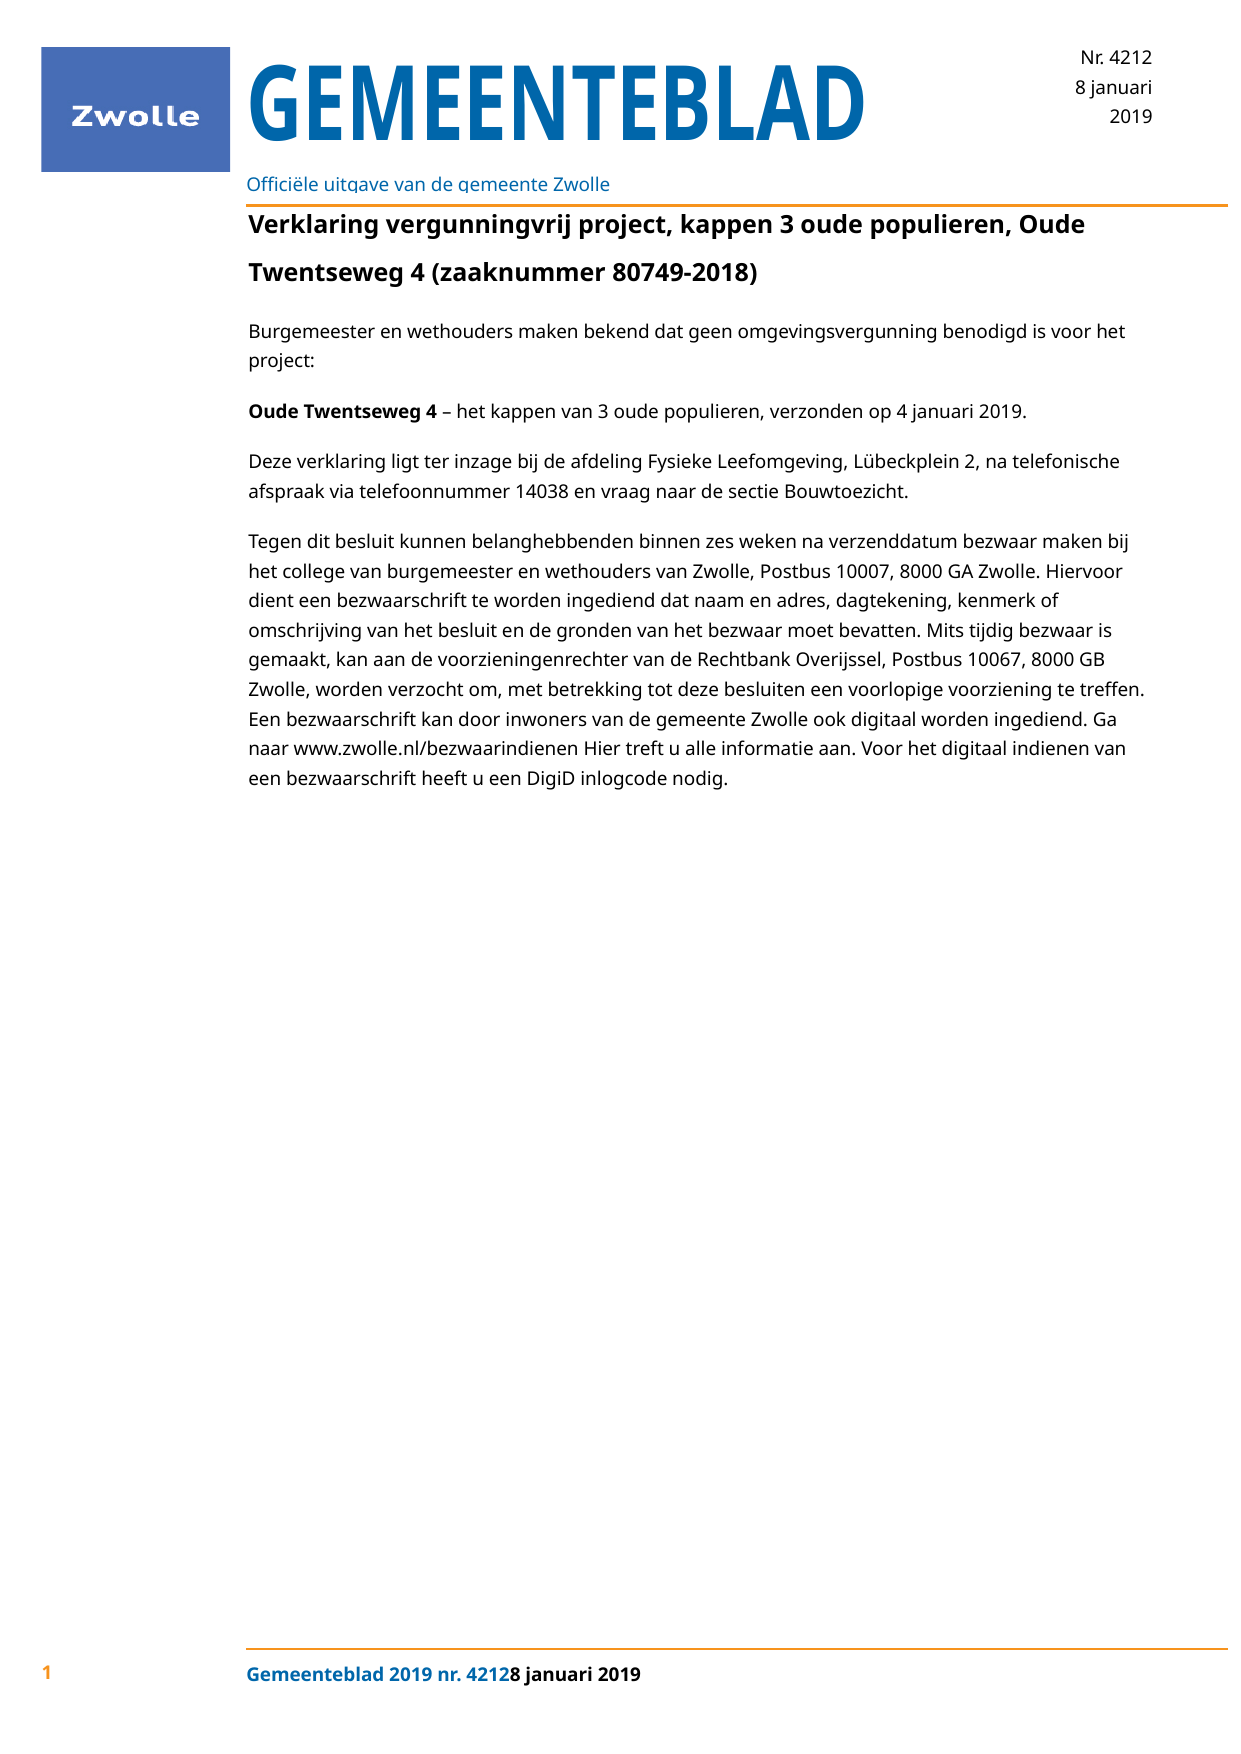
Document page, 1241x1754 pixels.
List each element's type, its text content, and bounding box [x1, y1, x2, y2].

picture [41, 47, 231, 172]
text Tegen dit besluit kunnen belanghebbenden binnen zes weken na verzenddatum bezwaar maken bij het college van burgemeester en wethouders van Zwolle, Postbus 10007, 8000 GA Zwolle. Hiervoor dient een bezwaarschrift te worden ingediend dat naam en adres, dagtekening, kenmerk of omschrijving van het besluit en de gronden van het bezwaar moet bevatten. Mits tijdig bezwaar is gemaakt, kan aan de voorzieningenrechter van de Rechtbank Overijssel, Postbus 10067, 8000 GB Zwolle, worden verzocht om, met betrekking tot deze besluiten een voorlopige voorziening te treffen. Een bezwaarschrift kan door inwoners van de gemeente Zwolle ook digitaal worden ingediend. Ga naar www.zwolle.nl/bezwaarindienen Hier treft u alle informatie aan. Voor het digitaal indienen van een bezwaarschrift heeft u een DigiD inlogcode nodig. [248, 528, 1152, 791]
text Burgemeester en wethouders maken bekend dat geen omgevingsvergunning benodigd is voor het project: [248, 318, 1152, 373]
text Verklaring vergunningvrij project, kappen 3 oude populieren, Oude Twentseweg 4 (zaaknummer 80749-2018) [248, 207, 1152, 288]
text Oude Twentseweg 4 – het kappen van 3 oude populieren, verzonden op 4 januari 2019. [248, 398, 1152, 424]
text Deze verklaring ligt ter inzage bij de afdeling Fysieke Leefomgeving, Lübeckplein 2, na telefonische afspraak via telefoonnummer 14038 en vraag naar de sectie Bouwtoezicht. [248, 448, 1152, 504]
